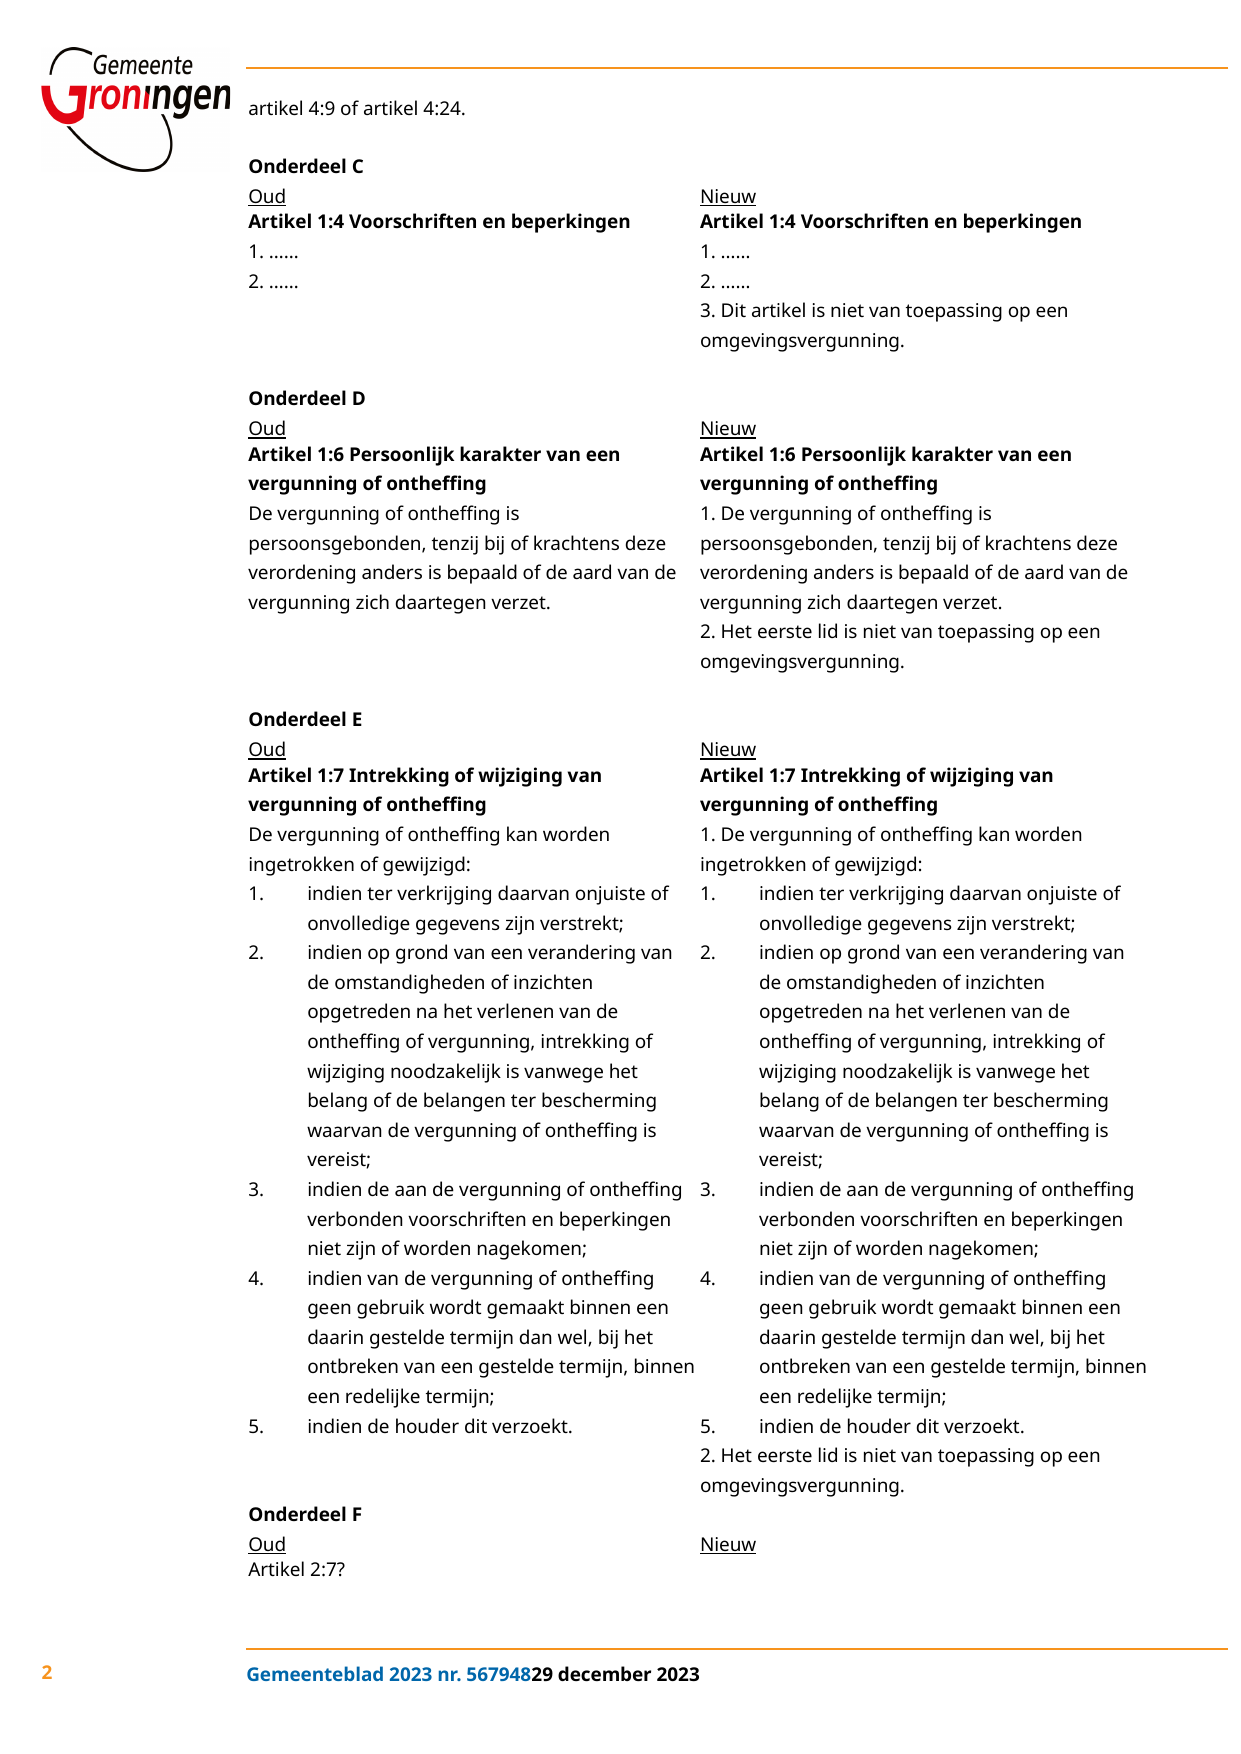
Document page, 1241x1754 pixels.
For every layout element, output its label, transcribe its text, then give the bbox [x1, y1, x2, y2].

table_header Nieuw [700, 736, 1152, 762]
table_cell Artikel 1:7 Intrekking of wijziging van vergunning of ontheffing De vergunning of ontheffing kan worden ingetrokken of gewijzigd: indien ter verkrijging daarvan onjuiste of onvolledige gegevens zijn verstrekt; indien op grond van een verandering van de omstandigheden of inzichten opgetreden na het verlenen van de ontheffing of vergunning, intrekking of wijziging noodzakelijk is vanwege het belang of de belangen ter bescherming waarvan de vergunning of ontheffing is vereist; indien de aan de vergunning of ontheffing verbonden voorschriften en beperkingen niet zijn of worden nagekomen; indien van de vergunning of ontheffing geen gebruik wordt gemaakt binnen een daarin gestelde termijn dan wel, bij het ontbreken van een gestelde termijn, binnen een redelijke termijn; indien de houder dit verzoekt. [248, 762, 700, 1498]
text Onderdeel F [248, 1501, 1152, 1527]
table_cell artikel 4:9 of artikel 4:24. [248, 95, 700, 121]
table_cell [700, 1556, 1152, 1582]
table_header Nieuw [700, 1531, 1152, 1556]
table_cell Artikel 1:6 Persoonlijk karakter van een vergunning of ontheffing De vergunning of ontheffing is persoonsgebonden, tenzij bij of krachtens deze verordening anders is bepaald of de aard van de vergunning zich daartegen verzet. [248, 441, 700, 674]
table_header Nieuw [700, 415, 1152, 441]
table_cell Artikel 2:7? [248, 1556, 700, 1582]
table_cell Artikel 1:7 Intrekking of wijziging van vergunning of ontheffing 1. De vergunning of ontheffing kan worden ingetrokken of gewijzigd: indien ter verkrijging daarvan onjuiste of onvolledige gegevens zijn verstrekt; indien op grond van een verandering van de omstandigheden of inzichten opgetreden na het verlenen van de ontheffing of vergunning, intrekking of wijziging noodzakelijk is vanwege het belang of de belangen ter bescherming waarvan de vergunning of ontheffing is vereist; indien de aan de vergunning of ontheffing verbonden voorschriften en beperkingen niet zijn of worden nagekomen; indien van de vergunning of ontheffing geen gebruik wordt gemaakt binnen een daarin gestelde termijn dan wel, bij het ontbreken van een gestelde termijn, binnen een redelijke termijn; indien de houder dit verzoekt. 2. Het eerste lid is niet van toepassing op een omgevingsvergunning. [700, 762, 1152, 1498]
table_cell Artikel 1:4 Voorschriften en beperkingen 1. …… 2. …… [248, 209, 700, 353]
table_header Nieuw [700, 183, 1152, 209]
table_header Oud [248, 183, 700, 209]
table_header Oud [248, 415, 700, 441]
text Onderdeel D [248, 386, 1152, 411]
table_cell [700, 95, 1152, 121]
table_cell Artikel 1:4 Voorschriften en beperkingen 1. …… 2. …… 3. Dit artikel is niet van toepassing op een omgevingsvergunning. [700, 209, 1152, 353]
text Onderdeel C [248, 153, 1152, 179]
table_cell Artikel 1:6 Persoonlijk karakter van een vergunning of ontheffing 1. De vergunning of ontheffing is persoonsgebonden, tenzij bij of krachtens deze verordening anders is bepaald of de aard van de vergunning zich daartegen verzet. 2. Het eerste lid is niet van toepassing op een omgevingsvergunning. [700, 441, 1152, 674]
table_header Oud [248, 1531, 700, 1556]
table_header Oud [248, 736, 700, 762]
picture [41, 47, 231, 172]
text Onderdeel E [248, 707, 1152, 732]
